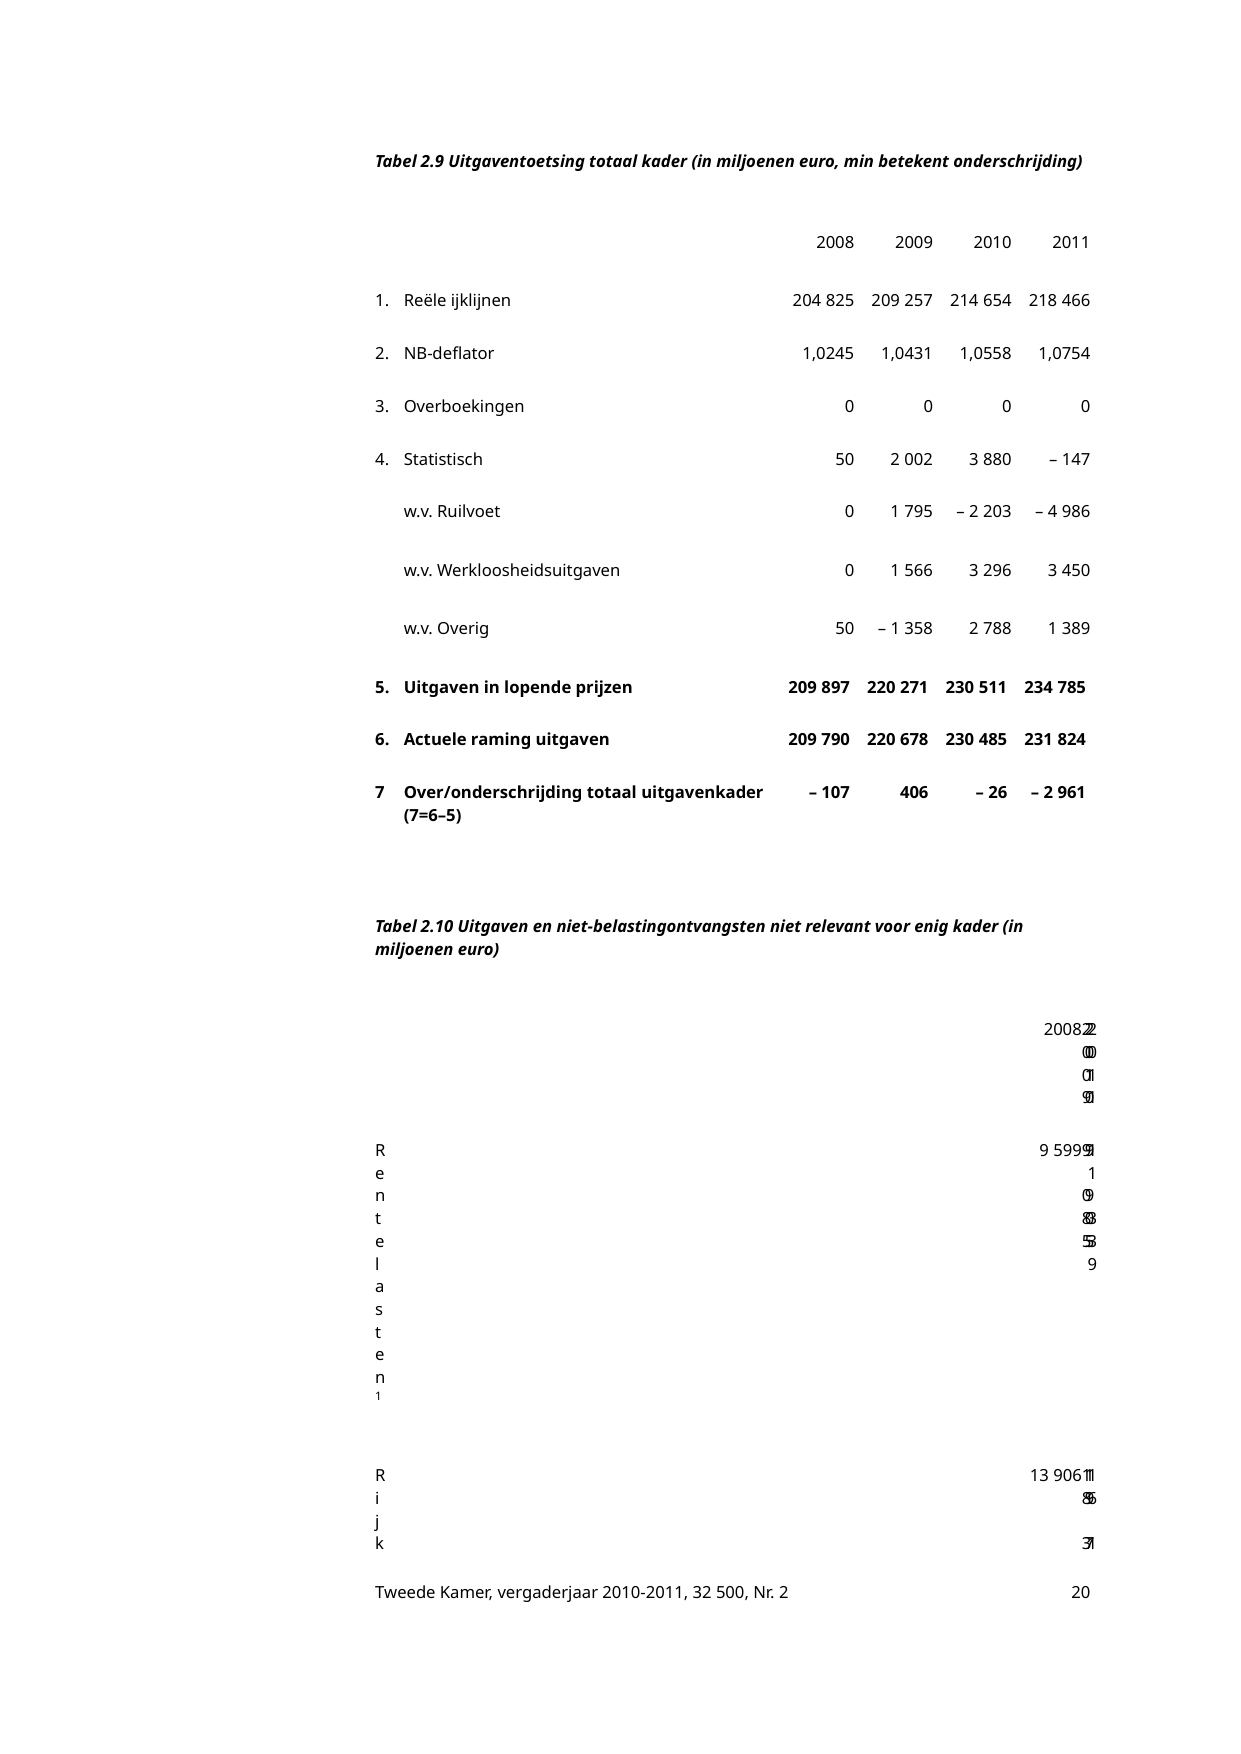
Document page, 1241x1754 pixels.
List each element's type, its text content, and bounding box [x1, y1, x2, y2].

table_cell Reële ijklijnen [404, 289, 775, 342]
table_cell 2 788 [933, 617, 1011, 675]
table_cell 1,0558 [933, 342, 1011, 394]
table_cell 1 795 [854, 500, 933, 558]
table_cell 218 466 [1011, 289, 1090, 342]
table_header 2009 [854, 231, 933, 289]
table_header 2008 [378, 1018, 1082, 1139]
table_cell 234 785 [1011, 675, 1090, 728]
table_cell 1,0754 [1011, 342, 1090, 394]
table_cell 2. [375, 342, 403, 394]
table_cell 209 257 [854, 289, 933, 342]
table_cell 209 897 [775, 675, 854, 728]
table_cell 13 906 [378, 1464, 1082, 1555]
table_header [404, 231, 775, 289]
table_cell 3 296 [933, 558, 1011, 617]
table_cell 5. [375, 675, 403, 728]
table_cell 204 825 [775, 289, 854, 342]
table_cell 0 [1011, 395, 1090, 447]
table_cell w.v. Ruilvoet [404, 500, 775, 558]
table_cell w.v. Overig [404, 617, 775, 675]
table_cell 0 [775, 500, 854, 558]
table_cell 406 [854, 781, 933, 856]
table_cell 6. [375, 728, 403, 781]
table_cell – 4 986 [1011, 500, 1090, 558]
table_cell 3 450 [1011, 558, 1090, 617]
table_cell 50 [775, 447, 854, 500]
table_cell 3 880 [933, 447, 1011, 500]
table_cell [375, 500, 403, 558]
table_cell Actuele raming uitgaven [404, 728, 775, 781]
table_cell – 147 [1011, 447, 1090, 500]
table_cell 209 790 [775, 728, 854, 781]
table_cell 0 [933, 395, 1011, 447]
table_cell 0 [775, 558, 854, 617]
table_cell Overboekingen [404, 395, 775, 447]
table_cell 7 [375, 781, 403, 856]
table_header [375, 231, 403, 289]
table_cell 1 566 [854, 558, 933, 617]
table_cell [375, 617, 403, 675]
table_cell – 2 961 [1011, 781, 1090, 856]
table_cell 1,0431 [854, 342, 933, 394]
table_cell 231 824 [1011, 728, 1090, 781]
table_cell 1 389 [1011, 617, 1090, 675]
table_cell – 107 [775, 781, 854, 856]
table_cell 9 599 [378, 1139, 1082, 1464]
table_header 2010 [933, 231, 1011, 289]
text Tabel 2.10 Uitgaven en niet-belastingontvangsten niet relevant voor enig kader (in miljoenen euro) [375, 914, 1090, 960]
table_cell 220 271 [854, 675, 933, 728]
table_cell – 26 [933, 781, 1011, 856]
table_cell 50 [775, 617, 854, 675]
table_cell 3. [375, 395, 403, 447]
table_cell 214 654 [933, 289, 1011, 342]
table_cell 0 [775, 395, 854, 447]
table_header 2011 [1011, 231, 1090, 289]
table_cell 0 [854, 395, 933, 447]
table_cell 4. [375, 447, 403, 500]
table_cell 1. [375, 289, 403, 342]
table_cell – 2 203 [933, 500, 1011, 558]
table_header 2008 [775, 231, 854, 289]
table_cell – 1 358 [854, 617, 933, 675]
table_cell Over/onderschrijding totaal uitgavenkader (7=6–5) [404, 781, 775, 856]
table_cell w.v. Werkloosheidsuitgaven [404, 558, 775, 617]
text Tabel 2.9 Uitgaventoetsing totaal kader (in miljoenen euro, min betekent onderschrijding) [375, 150, 1090, 173]
table_cell 2 002 [854, 447, 933, 500]
table_cell [375, 558, 403, 617]
table_cell NB-deflator [404, 342, 775, 394]
table_cell 230 511 [933, 675, 1011, 728]
table_cell 220 678 [854, 728, 933, 781]
table_cell 230 485 [933, 728, 1011, 781]
table_cell 1,0245 [775, 342, 854, 394]
table_cell Uitgaven in lopende prijzen [404, 675, 775, 728]
table_cell Statistisch [404, 447, 775, 500]
